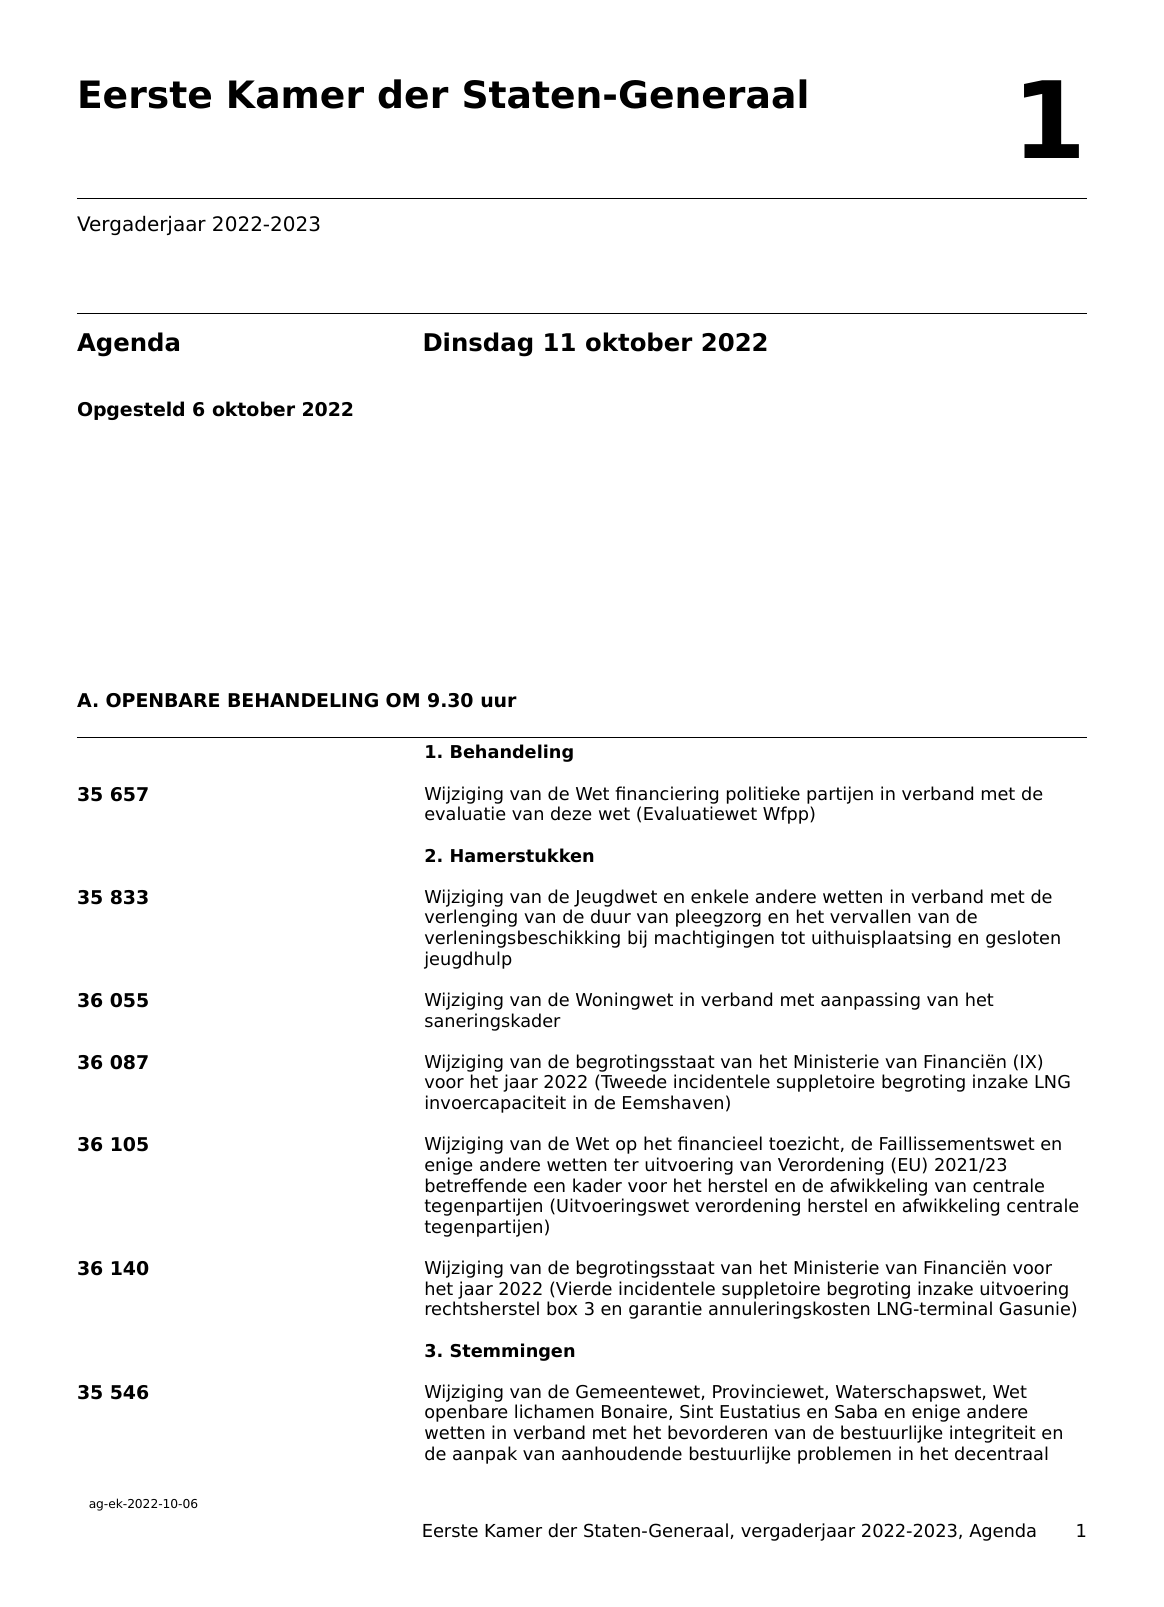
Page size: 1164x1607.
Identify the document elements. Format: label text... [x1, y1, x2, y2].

table_cell [418, 1031, 1087, 1052]
table_cell [77, 969, 401, 990]
table_cell [401, 1341, 418, 1361]
table_cell [401, 866, 418, 887]
subtitle A. OPENBARE BEHANDELING OM 9.30 uur [77, 690, 1087, 712]
table_cell [77, 1341, 401, 1361]
table_cell [401, 1238, 418, 1258]
table_cell 2. Hamerstukken [418, 846, 1087, 866]
table_cell [77, 1320, 401, 1341]
table_cell [77, 763, 401, 784]
table_cell [401, 1134, 418, 1237]
table_cell [418, 866, 1087, 887]
table_header 1 [886, 59, 1087, 198]
table_cell [77, 1031, 401, 1052]
table_cell [77, 846, 401, 866]
table_cell [77, 866, 401, 887]
table_cell [418, 825, 1087, 846]
table_cell [401, 1031, 418, 1052]
table_cell [418, 969, 1087, 990]
table_cell 35 657 [77, 784, 401, 825]
table_header Eerste Kamer der Staten-Generaal [77, 59, 886, 198]
text Opgesteld 6 oktober 2022 [77, 399, 1087, 421]
table_cell [418, 1361, 1087, 1382]
table_cell [418, 763, 1087, 784]
table_cell Vergaderjaar 2022-2023 [77, 199, 1087, 313]
table_cell 36 087 [77, 1052, 401, 1114]
table_cell [401, 784, 418, 825]
table_cell [77, 825, 401, 846]
table_cell 36 055 [77, 990, 401, 1031]
table_cell [418, 1320, 1087, 1341]
table_cell Wijziging van de Wet financiering politieke partijen in verband met de evaluatie van deze wet (Evaluatiewet Wfpp) [418, 784, 1087, 825]
table_cell [401, 1052, 418, 1114]
text ag-ek-2022-10-06 [88, 1497, 323, 1511]
table_cell [401, 1258, 418, 1320]
table_cell [401, 887, 418, 969]
table_header [77, 738, 401, 763]
table_cell Wijziging van de Jeugdwet en enkele andere wetten in verband met de verlenging van de duur van pleegzorg en het vervallen van de verleningsbeschikking bij machtigingen tot uithuisplaatsing en gesloten jeugdhulp [418, 887, 1087, 969]
table_cell [77, 1361, 401, 1382]
table_cell [401, 1361, 418, 1382]
table_cell [401, 825, 418, 846]
table_cell [418, 1238, 1087, 1258]
table_cell 3. Stemmingen [418, 1341, 1087, 1361]
table_cell 36 105 [77, 1134, 401, 1237]
table_cell 35 833 [77, 887, 401, 969]
table_cell [401, 1114, 418, 1134]
table_header [401, 738, 418, 763]
table_cell Wijziging van de begrotingsstaat van het Ministerie van Financiën voor het jaar 2022 (Vierde incidentele suppletoire begroting inzake uitvoering rechtsherstel box 3 en garantie annuleringskosten LNG-terminal Gasunie) [418, 1258, 1087, 1320]
table_cell [401, 969, 418, 990]
table_cell 36 140 [77, 1258, 401, 1320]
table_cell [401, 990, 418, 1031]
table_cell [401, 1382, 418, 1464]
table_cell 35 546 [77, 1382, 401, 1464]
table_cell Dinsdag 11 oktober 2022 [422, 314, 1087, 357]
table_cell Wijziging van de Gemeentewet, Provinciewet, Waterschapswet, Wet openbare lichamen Bonaire, Sint Eustatius en Saba en enige andere wetten in verband met het bevorderen van de bestuurlijke integriteit en de aanpak van aanhoudende bestuurlijke problemen in het decentraal [418, 1382, 1087, 1464]
table_cell [77, 1238, 401, 1258]
table_cell [77, 1114, 401, 1134]
table_cell Agenda [77, 314, 422, 357]
table_cell [401, 1320, 418, 1341]
table_cell [401, 846, 418, 866]
table_cell [418, 1114, 1087, 1134]
table_cell Wijziging van de Wet op het financieel toezicht, de Faillissementswet en enige andere wetten ter uitvoering van Verordening (EU) 2021/23 betreffende een kader voor het herstel en de afwikkeling van centrale tegenpartijen (Uitvoeringswet verordening herstel en afwikkeling centrale tegenpartijen) [418, 1134, 1087, 1237]
table_cell Wijziging van de Woningwet in verband met aanpassing van het saneringskader [418, 990, 1087, 1031]
table_cell [401, 763, 418, 784]
table_header 1. Behandeling [418, 738, 1087, 763]
table_cell Wijziging van de begrotingsstaat van het Ministerie van Financiën (IX) voor het jaar 2022 (Tweede incidentele suppletoire begroting inzake LNG invoercapaciteit in de Eemshaven) [418, 1052, 1087, 1114]
